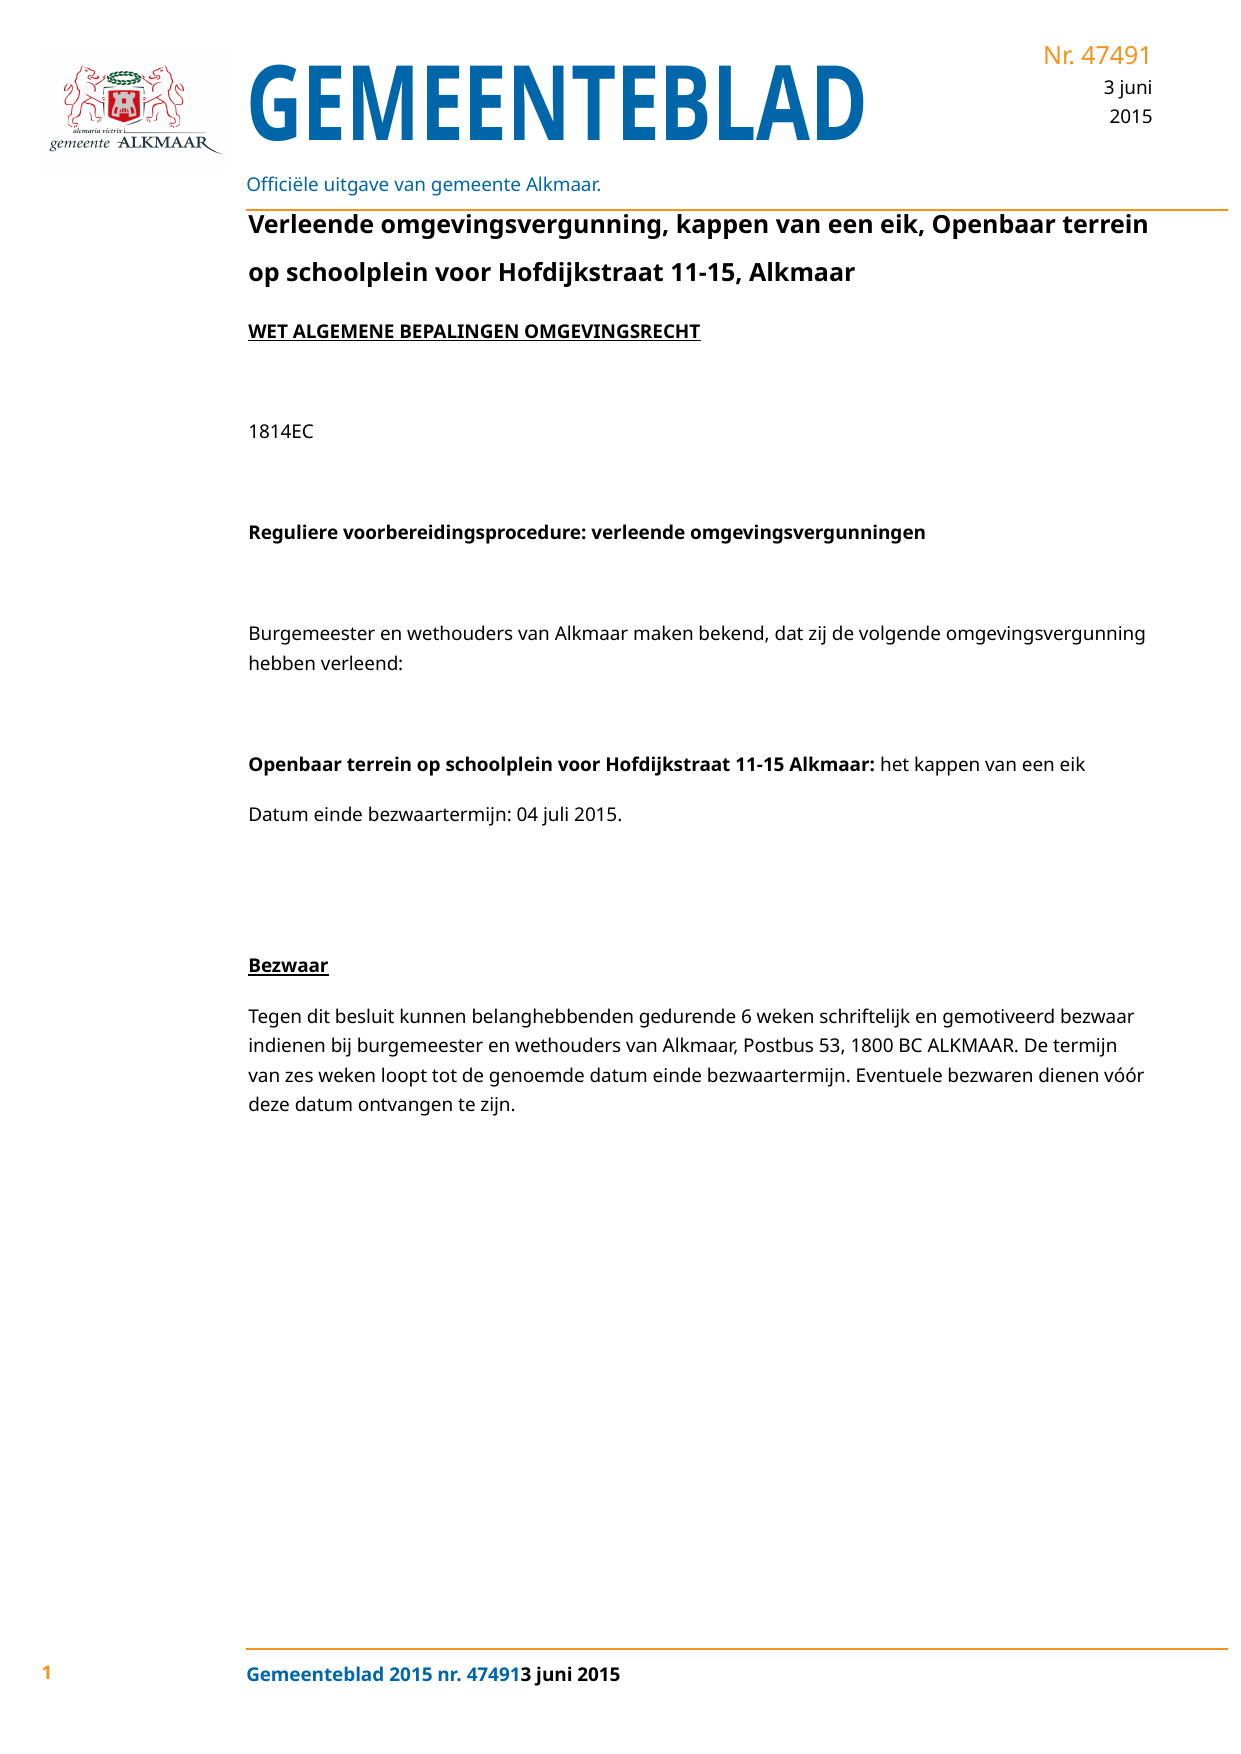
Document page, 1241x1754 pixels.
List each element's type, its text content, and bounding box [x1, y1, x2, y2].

picture [41, 47, 231, 172]
text WET ALGEMENE BEPALINGEN OMGEVINGSRECHT [248, 318, 1152, 344]
text Verleende omgevingsvergunning, kappen van een eik, Openbaar terrein op schoolplein voor Hofdijkstraat 11-15, Alkmaar [248, 211, 1152, 288]
text Reguliere voorbereidingsprocedure: verleende omgevingsvergunningen [248, 519, 1152, 545]
text Tegen dit besluit kunnen belanghebbenden gedurende 6 weken schriftelijk en gemotiveerd bezwaar indienen bij burgemeester en wethouders van Alkmaar, Postbus 53, 1800 BC ALKMAAR. De termijn van zes weken loopt tot de genoemde datum einde bezwaartermijn. Eventuele bezwaren dienen vóór deze datum ontvangen te zijn. [248, 1003, 1152, 1117]
text Openbaar terrein op schoolplein voor Hofdijkstraat 11-15 Alkmaar: het kappen van een eik [248, 751, 1152, 777]
text Burgemeester en wethouders van Alkmaar maken bekend, dat zij de volgende omgevingsvergunning hebben verleend: [248, 620, 1152, 676]
text 1814EC [248, 419, 1152, 444]
text Datum einde bezwaartermijn: 04 juli 2015. [248, 801, 1152, 827]
text Bezwaar [248, 952, 1152, 978]
